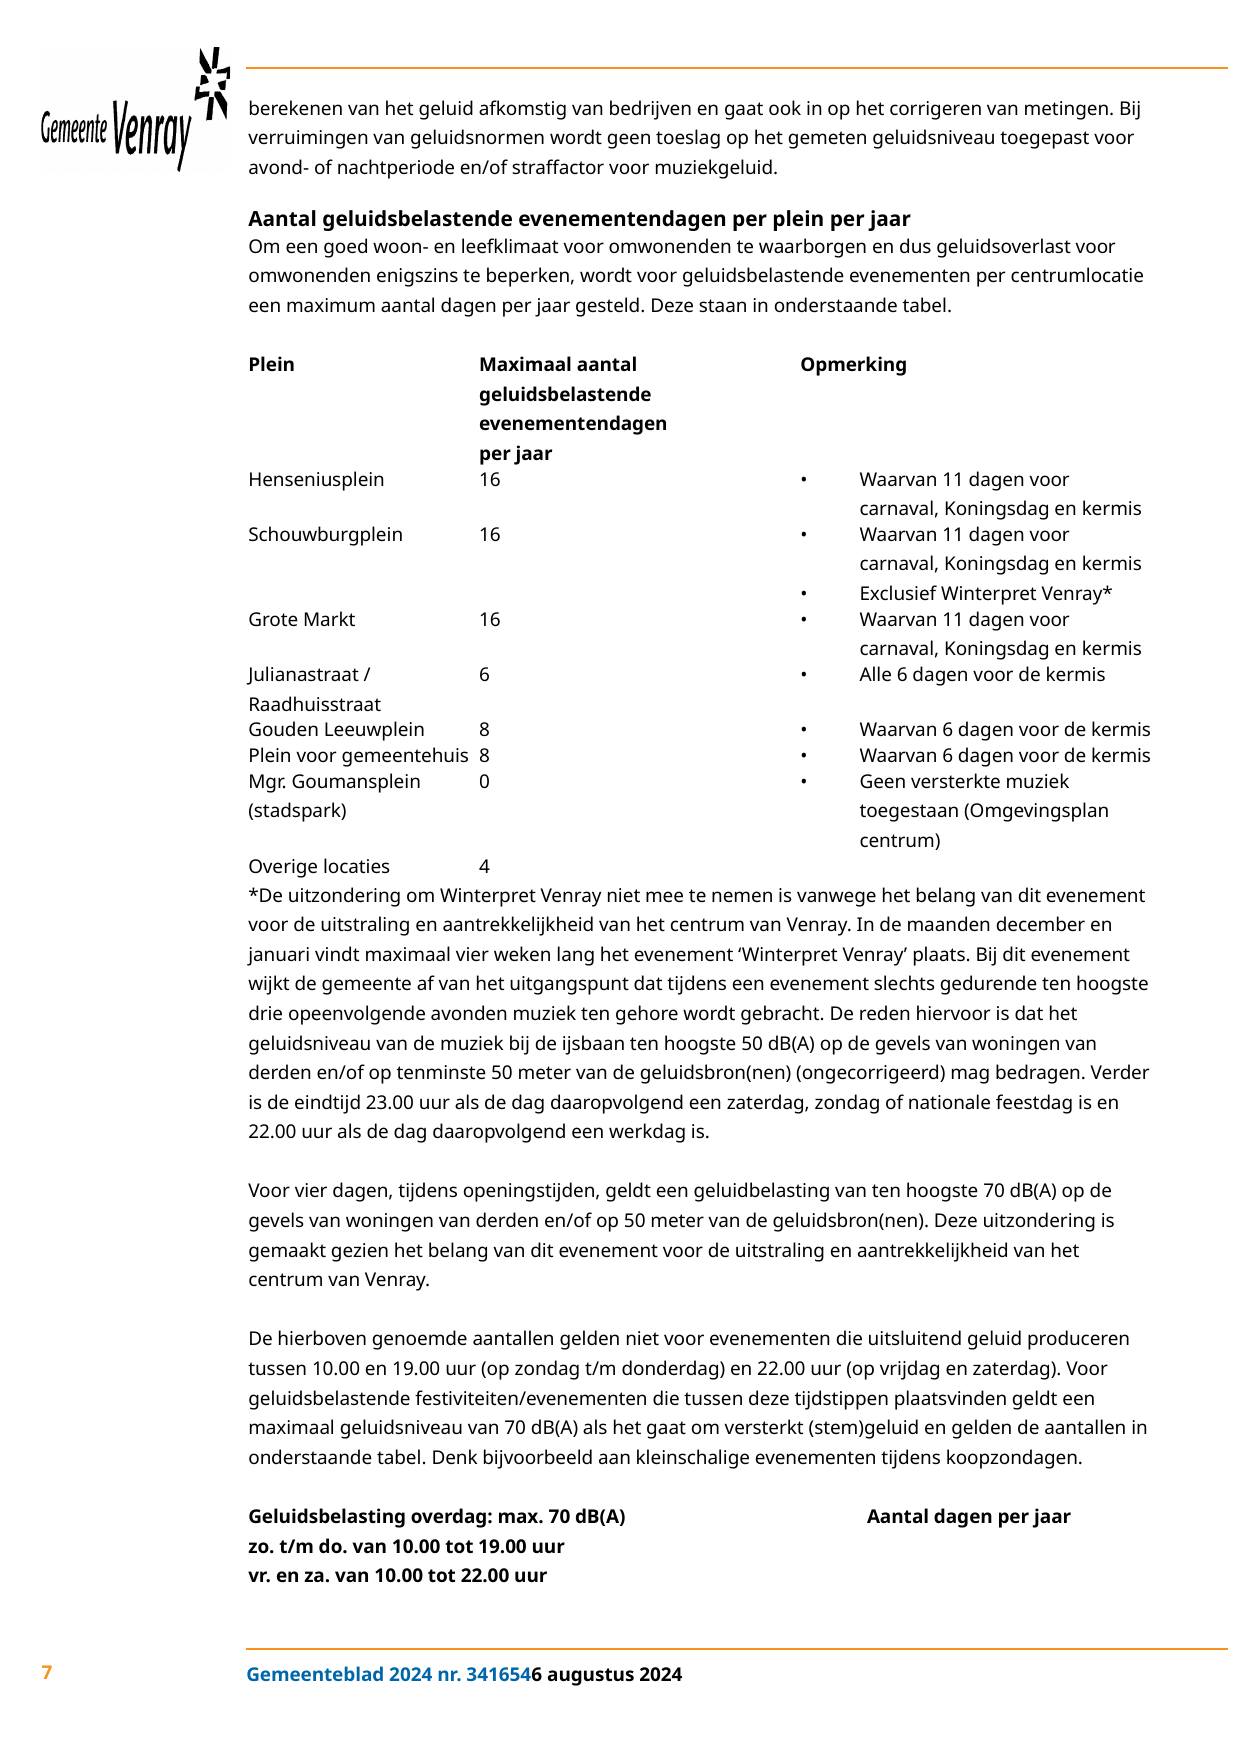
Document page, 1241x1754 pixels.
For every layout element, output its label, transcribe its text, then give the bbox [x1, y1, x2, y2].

table_cell Waarvan 6 dagen voor de kermis [800, 742, 1152, 768]
text Aantal geluidsbelastende evenementendagen per plein per jaar [248, 204, 1152, 233]
table_cell Henseniusplein [248, 466, 479, 521]
text Om een goed woon- en leefklimaat voor omwonenden te waarborgen en dus geluidsoverlast voor omwonenden enigszins te beperken, wordt voor geluidsbelastende evenementen per centrumlocatie een maximum aantal dagen per jaar gesteld. Deze staan in onderstaande tabel. [248, 233, 1152, 318]
table_cell Grote Markt [248, 606, 479, 661]
table_cell 16 [479, 606, 800, 661]
table_cell Waarvan 11 dagen voor carnaval, Koningsdag en kermis [800, 466, 1152, 521]
table_cell 16 [479, 466, 800, 521]
table_cell Schouwburgplein [248, 521, 479, 606]
text De hierboven genoemde aantallen gelden niet voor evenementen die uitsluitend geluid produceren tussen 10.00 en 19.00 uur (op zondag t/m donderdag) en 22.00 uur (op vrijdag en zaterdag). Voor geluidsbelastende festiviteiten/evenementen die tussen deze tijdstippen plaatsvinden geldt een maximaal geluidsniveau van 70 dB(A) als het gaat om versterkt (stem)geluid en gelden de aantallen in onderstaande tabel. Denk bijvoorbeeld aan kleinschalige evenementen tijdens koopzondagen. [248, 1326, 1152, 1470]
table_cell 0 [479, 768, 800, 853]
table_cell [800, 853, 1152, 879]
table_cell Overige locaties [248, 853, 479, 879]
table_header Geluidsbelasting overdag: max. 70 dB(A) zo. t/m do. van 10.00 tot 19.00 uur vr. en za. van 10.00 tot 22.00 uur [248, 1503, 867, 1588]
table_header Aantal dagen per jaar [867, 1503, 1152, 1588]
table_header Opmerking [800, 351, 1152, 466]
table_cell Gouden Leeuwplein [248, 717, 479, 742]
text *De uitzondering om Winterpret Venray niet mee te nemen is vanwege het belang van dit evenement voor de uitstraling en aantrekkelijkheid van het centrum van Venray. In de maanden december en januari vindt maximaal vier weken lang het evenement ‘Winterpret Venray’ plaats. Bij dit evenement wijkt de gemeente af van het uitgangspunt dat tijdens een evenement slechts gedurende ten hoogste drie opeenvolgende avonden muziek ten gehore wordt gebracht. De reden hiervoor is dat het geluidsniveau van de muziek bij de ijsbaan ten hoogste 50 dB(A) op de gevels van woningen van derden en/of op tenminste 50 meter van de geluidsbron(nen) (ongecorrigeerd) mag bedragen. Verder is de eindtijd 23.00 uur als de dag daaropvolgend een zaterdag, zondag of nationale feestdag is en 22.00 uur als de dag daaropvolgend een werkdag is. [248, 882, 1152, 1144]
table_cell 4 [479, 853, 800, 879]
table_cell 8 [479, 742, 800, 768]
table_cell 8 [479, 717, 800, 742]
table_cell Mgr. Goumansplein (stadspark) [248, 768, 479, 853]
table_cell Geen versterkte muziek toegestaan (Omgevingsplan centrum) [800, 768, 1152, 853]
text Voor vier dagen, tijdens openingstijden, geldt een geluidbelasting van ten hoogste 70 dB(A) op de gevels van woningen van derden en/of op 50 meter van de geluidsbron(nen). Deze uitzondering is gemaakt gezien het belang van dit evenement voor de uitstraling en aantrekkelijkheid van het centrum van Venray. [248, 1178, 1152, 1292]
table_cell 16 [479, 521, 800, 606]
text berekenen van het geluid afkomstig van bedrijven en gaat ook in op het corrigeren van metingen. Bij verruimingen van geluidsnormen wordt geen toeslag op het gemeten geluidsniveau toegepast voor avond- of nachtperiode en/of straffactor voor muziekgeluid. [248, 95, 1152, 180]
table_header Plein [248, 351, 479, 466]
table_cell Julianastraat / Raadhuisstraat [248, 661, 479, 717]
table_cell Waarvan 11 dagen voor carnaval, Koningsdag en kermis [800, 606, 1152, 661]
table_header Maximaal aantal geluidsbelastende evenementendagen per jaar [479, 351, 800, 466]
table_cell Waarvan 11 dagen voor carnaval, Koningsdag en kermis Exclusief Winterpret Venray* [800, 521, 1152, 606]
picture [41, 47, 231, 172]
table_cell 6 [479, 661, 800, 717]
table_cell Plein voor gemeentehuis [248, 742, 479, 768]
table_cell Alle 6 dagen voor de kermis [800, 661, 1152, 717]
table_cell Waarvan 6 dagen voor de kermis [800, 717, 1152, 742]
